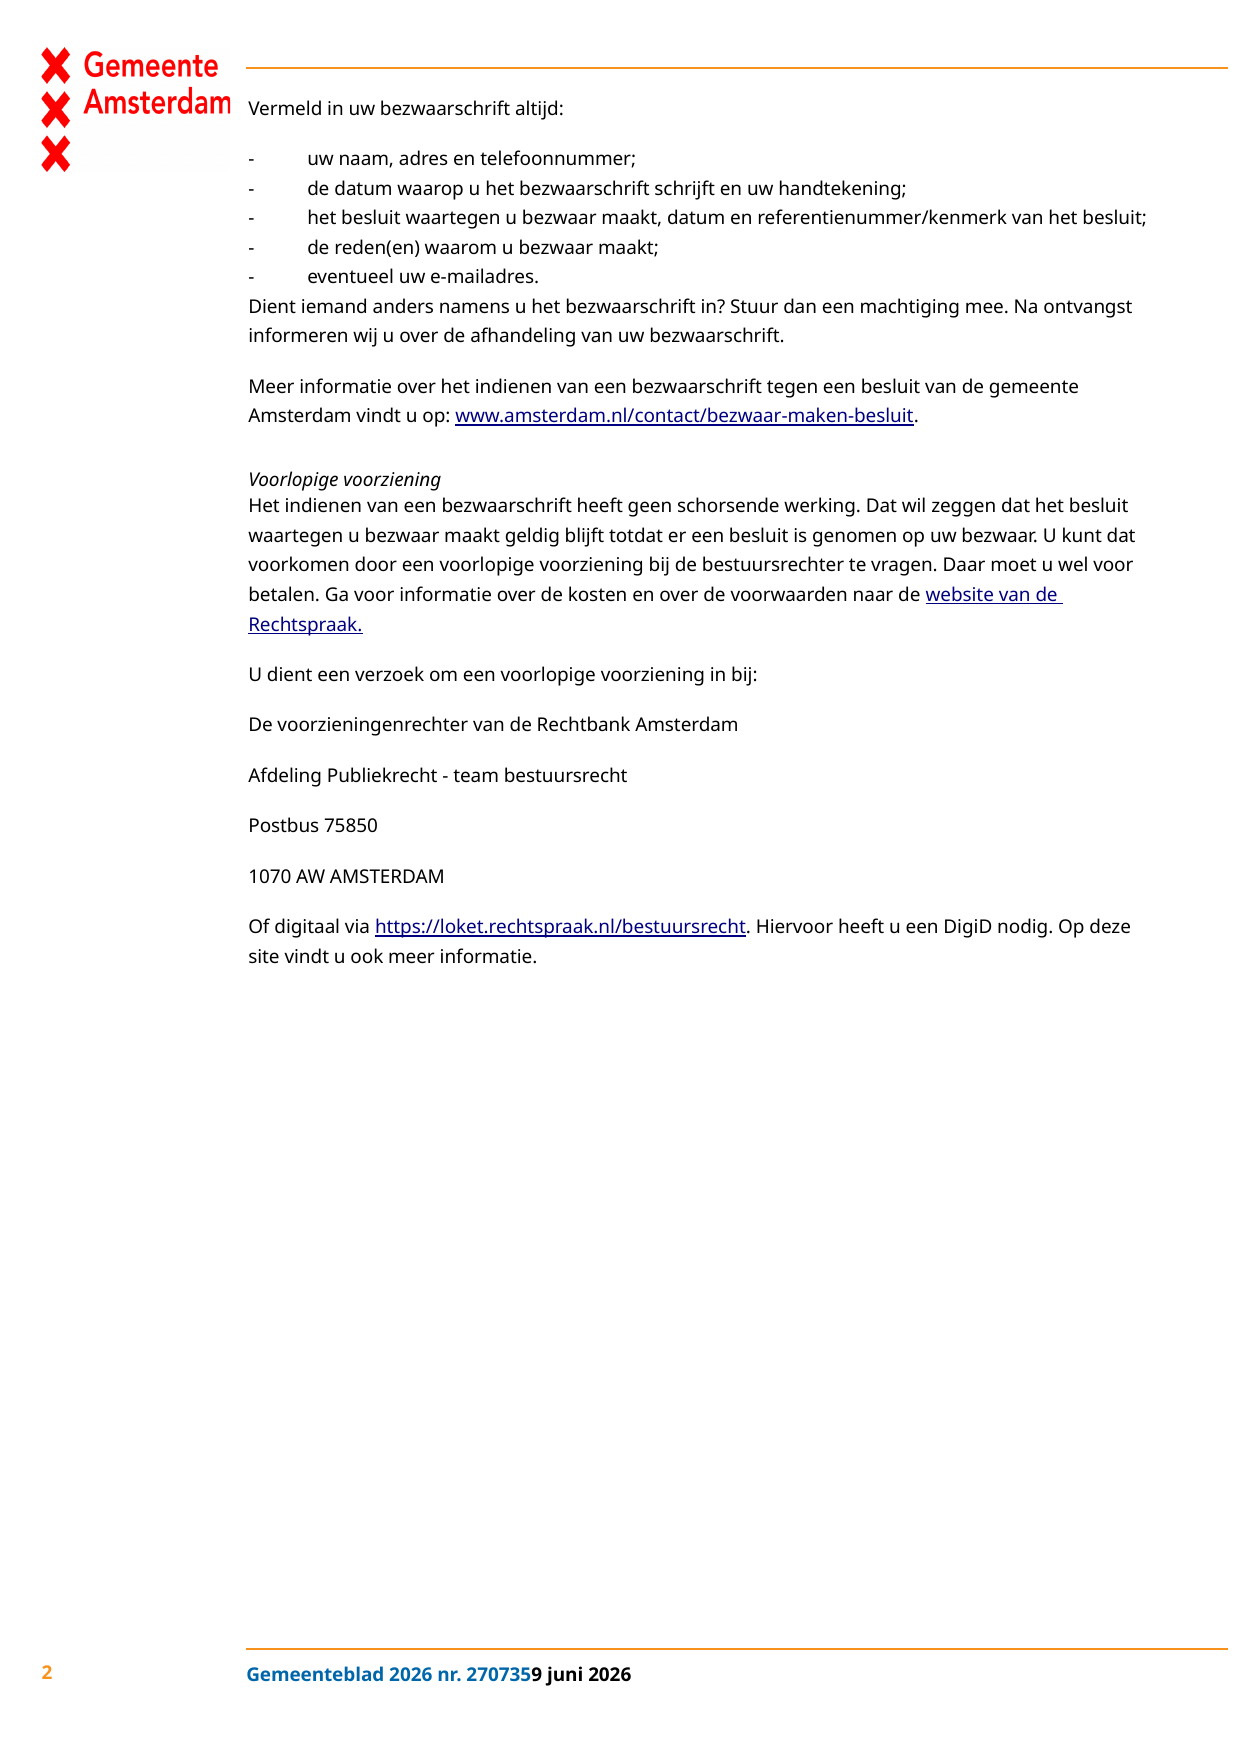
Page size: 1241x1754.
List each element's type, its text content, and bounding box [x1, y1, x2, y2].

text Meer informatie over het indienen van een bezwaarschrift tegen een besluit van de gemeente Amsterdam vindt u op: www.amsterdam.nl/contact/bezwaar-maken-besluit. [248, 373, 1152, 428]
list eventueel uw e-mailadres. [248, 263, 1152, 289]
text 1070 AW AMSTERDAM [248, 863, 1152, 888]
text Afdeling Publiekrecht - team bestuursrecht [248, 762, 1152, 788]
list uw naam, adres en telefoonnummer; [248, 145, 1152, 171]
list de reden(en) waarom u bezwaar maakt; [248, 234, 1152, 260]
text Het indienen van een bezwaarschrift heeft geen schorsende werking. Dat wil zeggen dat het besluit waartegen u bezwaar maakt geldig blijft totdat er een besluit is genomen op uw bezwaar. U kunt dat voorkomen door een voorlopige voorziening bij de bestuursrechter te vragen. Daar moet u wel voor betalen. Ga voor informatie over de kosten en over de voorwaarden naar de website van de Rechtspraak. [248, 492, 1152, 636]
text Voorlopige voorziening [248, 467, 1152, 492]
list de datum waarop u het bezwaarschrift schrijft en uw handtekening; [248, 175, 1152, 201]
text Postbus 75850 [248, 812, 1152, 838]
text Vermeld in uw bezwaarschrift altijd: [248, 95, 1152, 121]
text Dient iemand anders namens u het bezwaarschrift in? Stuur dan een machtiging mee. Na ontvangst informeren wij u over de afhandeling van uw bezwaarschrift. [248, 293, 1152, 348]
text Of digitaal via https://loket.rechtspraak.nl/bestuursrecht. Hiervoor heeft u een DigiD nodig. Op deze site vindt u ook meer informatie. [248, 913, 1152, 968]
text De voorzieningenrechter van de Rechtbank Amsterdam [248, 712, 1152, 737]
text U dient een verzoek om een voorlopige voorziening in bij: [248, 661, 1152, 687]
picture [41, 47, 231, 172]
list het besluit waartegen u bezwaar maakt, datum en referentienummer/kenmerk van het besluit; [248, 204, 1152, 230]
